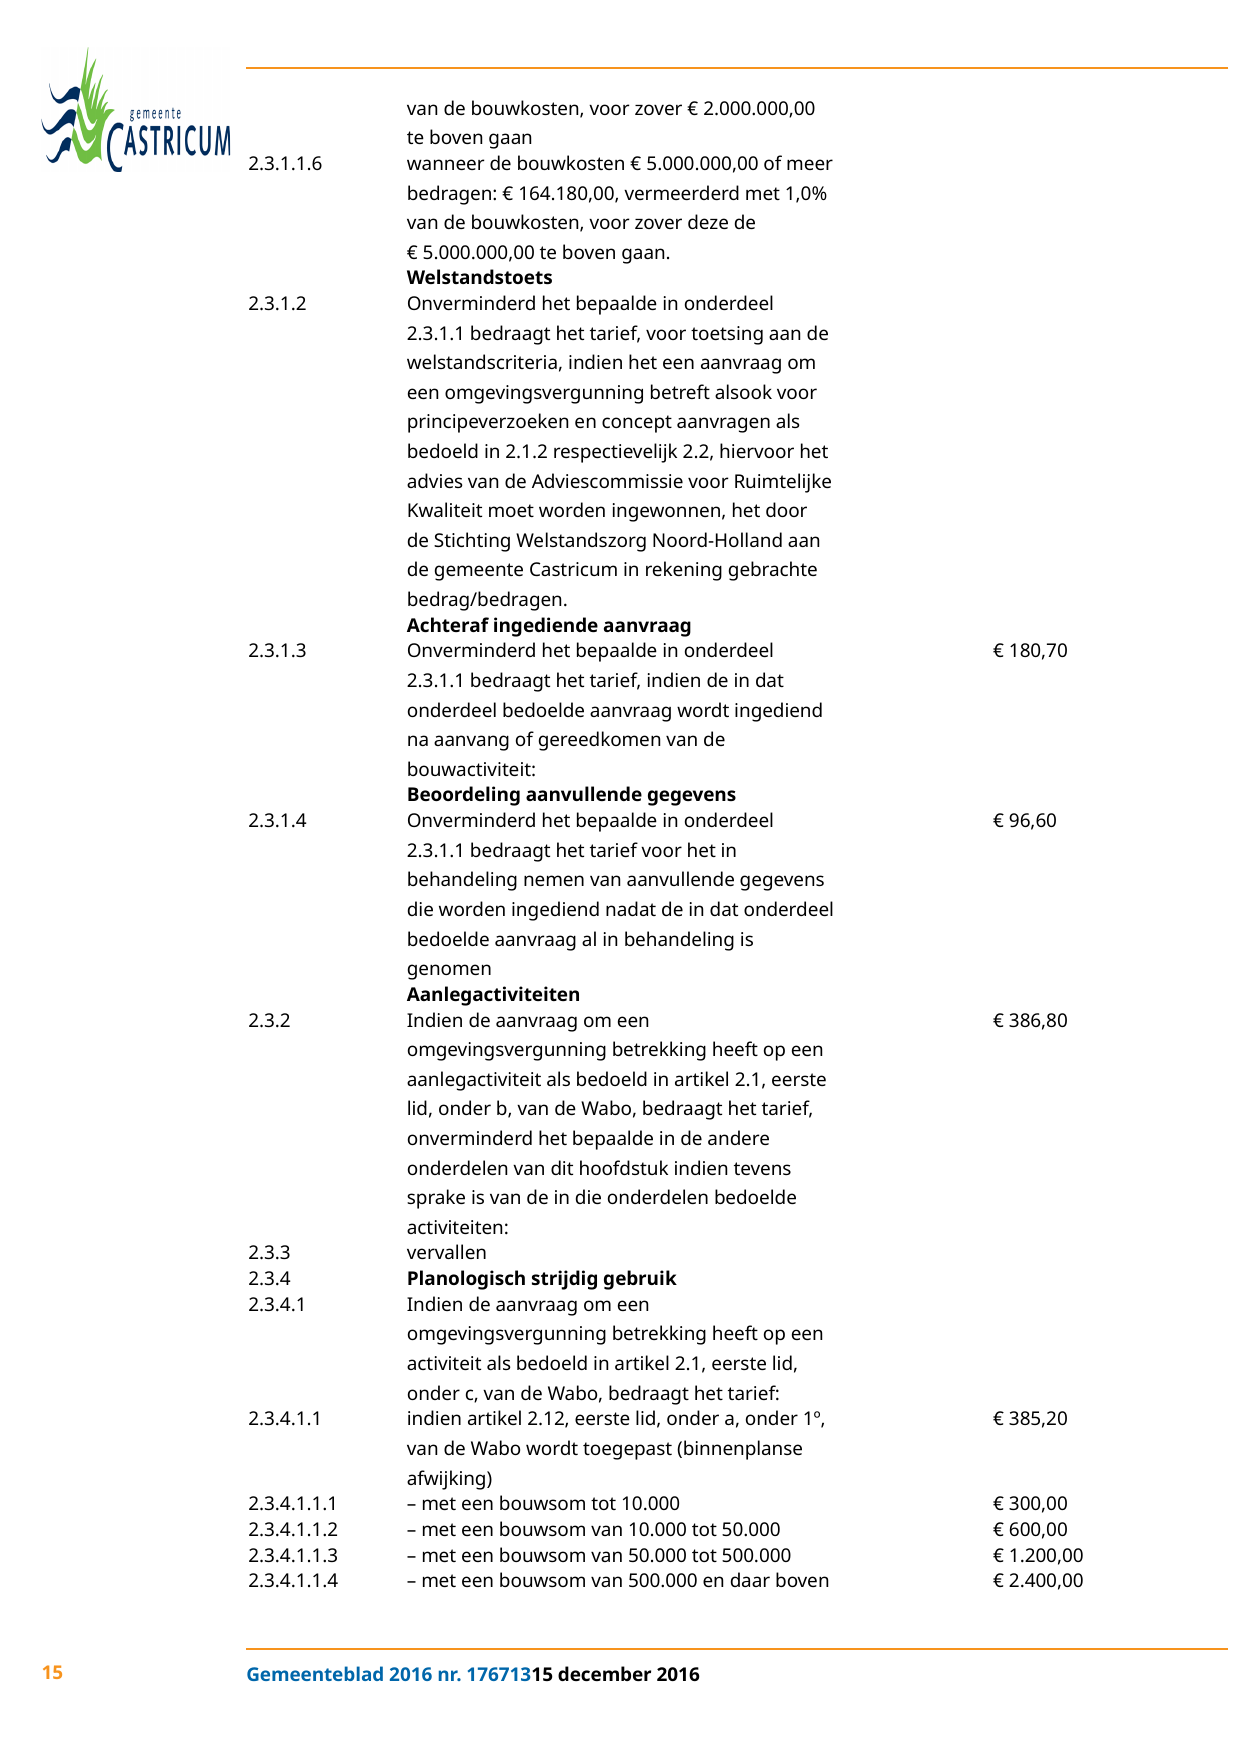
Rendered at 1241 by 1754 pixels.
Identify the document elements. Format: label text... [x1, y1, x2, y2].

table_cell [248, 782, 407, 807]
table_cell Indien de aanvraag om een omgevingsvergunning betrekking heeft op een aanlegactiviteit als bedoeld in artikel 2.1, eerste lid, onder b, van de Wabo, bedraagt het tarief, onverminderd het bepaalde in de andere onderdelen van dit hoofdstuk indien tevens sprake is van de in die onderdelen bedoelde activiteiten: [407, 1007, 834, 1239]
table_cell 2.3.4.1.1.4 [248, 1568, 407, 1593]
table_cell 2.3.2 [248, 1007, 407, 1239]
table_cell – met een bouwsom van 500.000 en daar boven [407, 1568, 834, 1593]
table_cell [834, 95, 993, 150]
table_cell [834, 150, 993, 264]
table_cell 2.3.1.3 [248, 638, 407, 782]
table_cell [993, 782, 1152, 807]
table_cell [993, 1240, 1152, 1265]
table_cell [834, 1490, 993, 1516]
table_cell [834, 808, 993, 981]
table_cell € 600,00 [993, 1516, 1152, 1542]
table_cell € 2.400,00 [993, 1568, 1152, 1593]
table_cell wanneer de bouwkosten € 5.000.000,00 of meer bedragen: € 164.180,00, vermeerderd met 1,0% van de bouwkosten, voor zover deze de € 5.000.000,00 te boven gaan. [407, 150, 834, 264]
table_cell [993, 95, 1152, 150]
table_cell [834, 1007, 993, 1239]
table_cell € 96,60 [993, 808, 1152, 981]
table_cell vervallen [407, 1240, 834, 1265]
table_cell 2.3.3 [248, 1240, 407, 1265]
table_cell 2.3.4.1.1.1 [248, 1490, 407, 1516]
table_cell Onverminderd het bepaalde in onderdeel 2.3.1.1 bedraagt het tarief voor het in behandeling nemen van aanvullende gegevens die worden ingediend nadat de in dat onderdeel bedoelde aanvraag al in behandeling is genomen [407, 808, 834, 981]
table_cell 2.3.4.1 [248, 1291, 407, 1406]
table_cell [993, 1291, 1152, 1406]
table_cell Planologisch strijdig gebruik [407, 1265, 834, 1291]
table_cell [834, 1568, 993, 1593]
picture [41, 47, 231, 172]
table_cell [834, 1516, 993, 1542]
table_cell [834, 782, 993, 807]
table_cell [993, 612, 1152, 638]
table_cell indien artikel 2.12, eerste lid, onder a, onder 1º, van de Wabo wordt toegepast (binnenplanse afwijking) [407, 1406, 834, 1490]
table_cell Onverminderd het bepaalde in onderdeel 2.3.1.1 bedraagt het tarief, indien de in dat onderdeel bedoelde aanvraag wordt ingediend na aanvang of gereedkomen van de bouwactiviteit: [407, 638, 834, 782]
table_cell [993, 290, 1152, 612]
table_cell Achteraf ingediende aanvraag [407, 612, 834, 638]
table_cell [834, 638, 993, 782]
table_cell [993, 265, 1152, 290]
table_cell Onverminderd het bepaalde in onderdeel 2.3.1.1 bedraagt het tarief, voor toetsing aan de welstandscriteria, indien het een aanvraag om een omgevingsvergunning betreft alsook voor principeverzoeken en concept aanvragen als bedoeld in 2.1.2 respectievelijk 2.2, hiervoor het advies van de Adviescommissie voor Ruimtelijke Kwaliteit moet worden ingewonnen, het door de Stichting Welstandszorg Noord-Holland aan de gemeente Castricum in rekening gebrachte bedrag/bedragen. [407, 290, 834, 612]
table_cell 2.3.4.1.1.3 [248, 1542, 407, 1568]
table_cell [834, 1542, 993, 1568]
table_cell [834, 1265, 993, 1291]
table_cell Welstandstoets [407, 265, 834, 290]
table_cell Aanlegactiviteiten [407, 981, 834, 1007]
table_cell [834, 1291, 993, 1406]
table_cell – met een bouwsom van 10.000 tot 50.000 [407, 1516, 834, 1542]
table_cell 2.3.1.2 [248, 290, 407, 612]
table_cell [248, 981, 407, 1007]
table_cell [993, 1265, 1152, 1291]
table_cell 2.3.1.1.6 [248, 150, 407, 264]
table_cell [248, 265, 407, 290]
table_cell € 385,20 [993, 1406, 1152, 1490]
table_cell van de bouwkosten, voor zover € 2.000.000,00 te boven gaan [407, 95, 834, 150]
table_cell € 386,80 [993, 1007, 1152, 1239]
table_cell [834, 1240, 993, 1265]
table_cell 2.3.1.4 [248, 808, 407, 981]
table_cell [248, 612, 407, 638]
table_cell [993, 981, 1152, 1007]
table_cell [993, 150, 1152, 264]
table_cell 2.3.4.1.1.2 [248, 1516, 407, 1542]
table_cell – met een bouwsom van 50.000 tot 500.000 [407, 1542, 834, 1568]
table_cell Beoordeling aanvullende gegevens [407, 782, 834, 807]
table_cell Indien de aanvraag om een omgevingsvergunning betrekking heeft op een activiteit als bedoeld in artikel 2.1, eerste lid, onder c, van de Wabo, bedraagt het tarief: [407, 1291, 834, 1406]
table_cell [834, 265, 993, 290]
table_cell [248, 95, 407, 150]
table_cell [834, 1406, 993, 1490]
table_cell 2.3.4.1.1 [248, 1406, 407, 1490]
table_cell 2.3.4 [248, 1265, 407, 1291]
table_cell [834, 290, 993, 612]
table_cell [834, 981, 993, 1007]
table_cell € 300,00 [993, 1490, 1152, 1516]
table_cell [834, 612, 993, 638]
table_cell – met een bouwsom tot 10.000 [407, 1490, 834, 1516]
table_cell € 1.200,00 [993, 1542, 1152, 1568]
table_cell € 180,70 [993, 638, 1152, 782]
